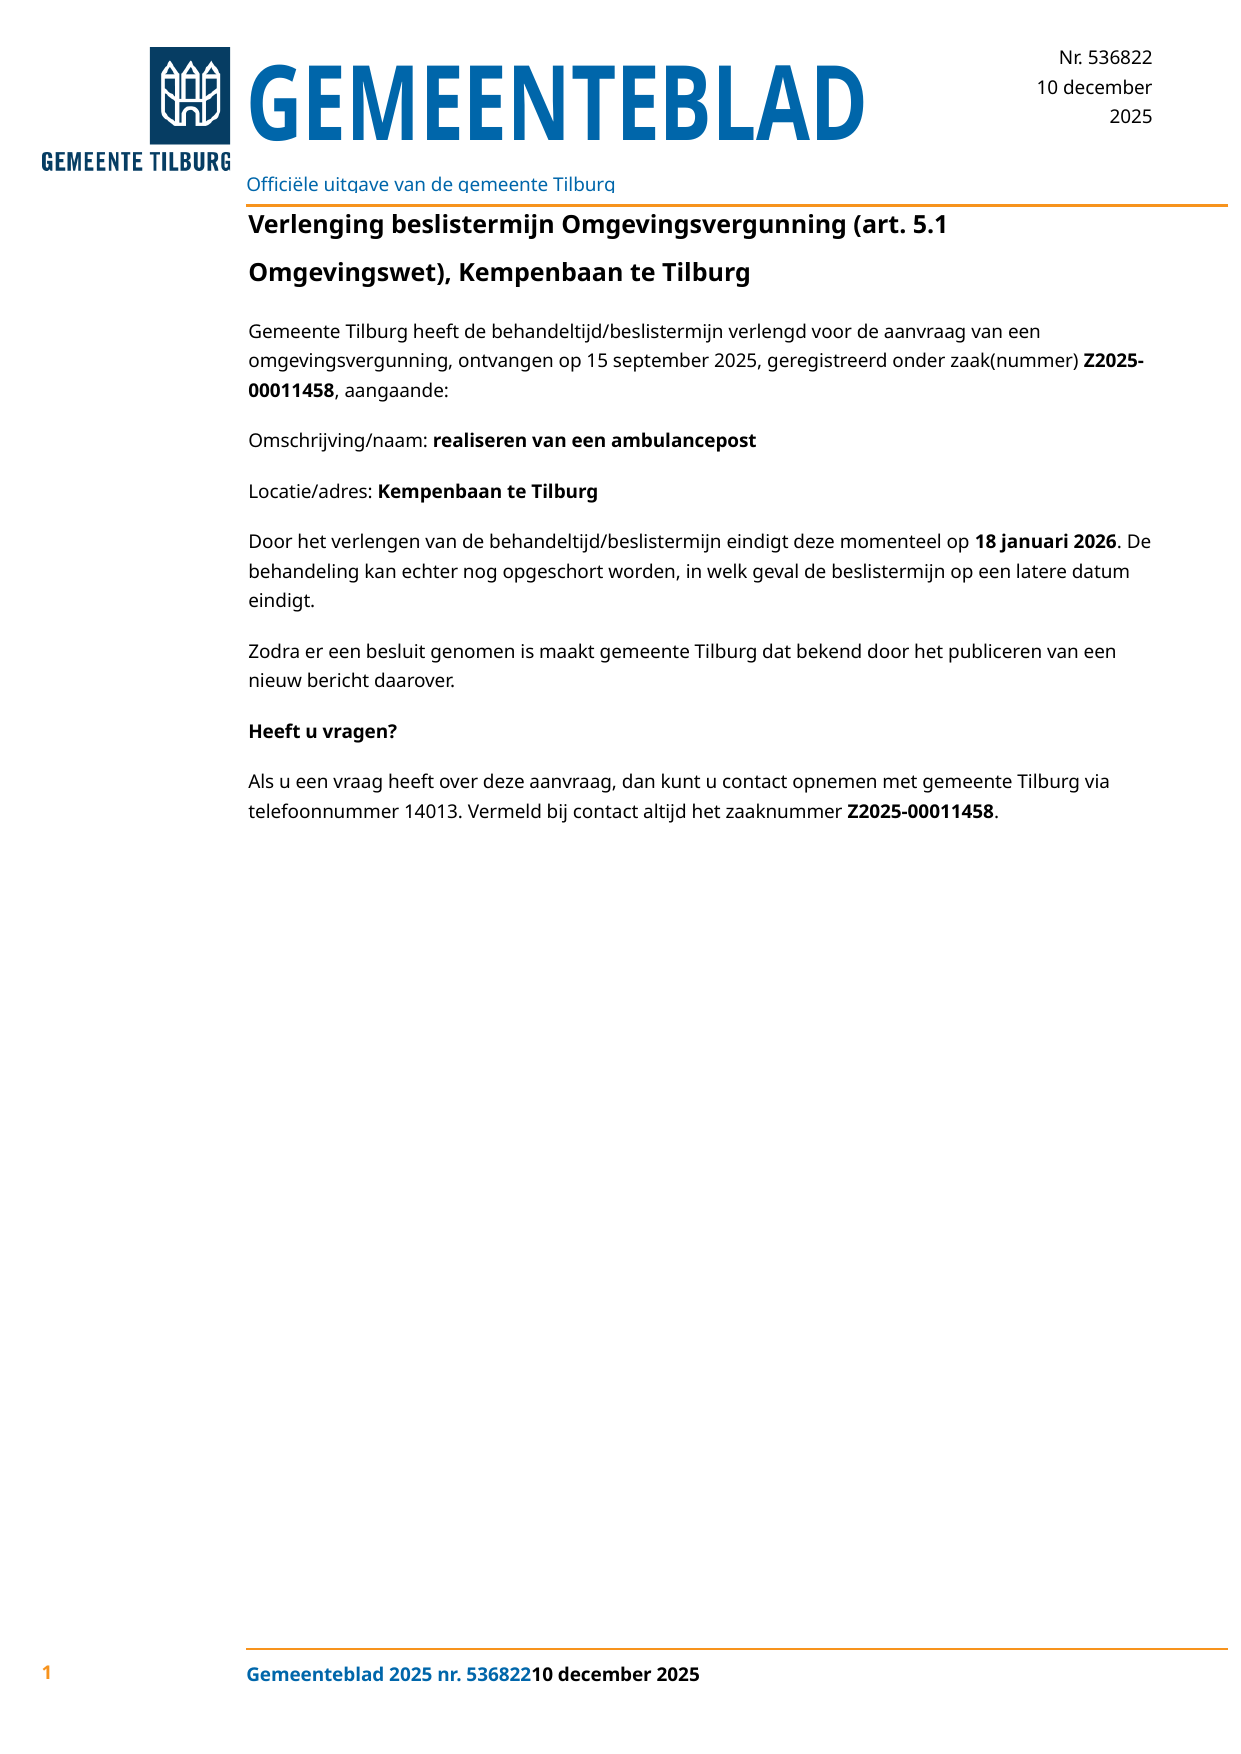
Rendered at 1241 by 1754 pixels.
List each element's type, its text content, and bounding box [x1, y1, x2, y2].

text Heeft u vragen? [248, 718, 1152, 744]
text Verlenging beslistermijn Omgevingsvergunning (art. 5.1 Omgevingswet), Kempenbaan te Tilburg [248, 207, 1152, 288]
text Zodra er een besluit genomen is maakt gemeente Tilburg dat bekend door het publiceren van een nieuw bericht daarover. [248, 638, 1152, 693]
text Locatie/adres: Kempenbaan te Tilburg [248, 478, 1152, 504]
text Gemeente Tilburg heeft de behandeltijd/beslistermijn verlengd voor de aanvraag van een omgevingsvergunning, ontvangen op 15 september 2025, geregistreerd onder zaak(nummer) Z2025-00011458, aangaande: [248, 318, 1152, 403]
text Als u een vraag heeft over deze aanvraag, dan kunt u contact opnemen met gemeente Tilburg via telefoonnummer 14013. Vermeld bij contact altijd het zaaknummer Z2025-00011458. [248, 768, 1152, 824]
text Door het verlengen van de behandeltijd/beslistermijn eindigt deze momenteel op 18 januari 2026. De behandeling kan echter nog opgeschort worden, in welk geval de beslistermijn op een latere datum eindigt. [248, 528, 1152, 613]
picture [41, 47, 231, 172]
text Omschrijving/naam: realiseren van een ambulancepost [248, 427, 1152, 453]
